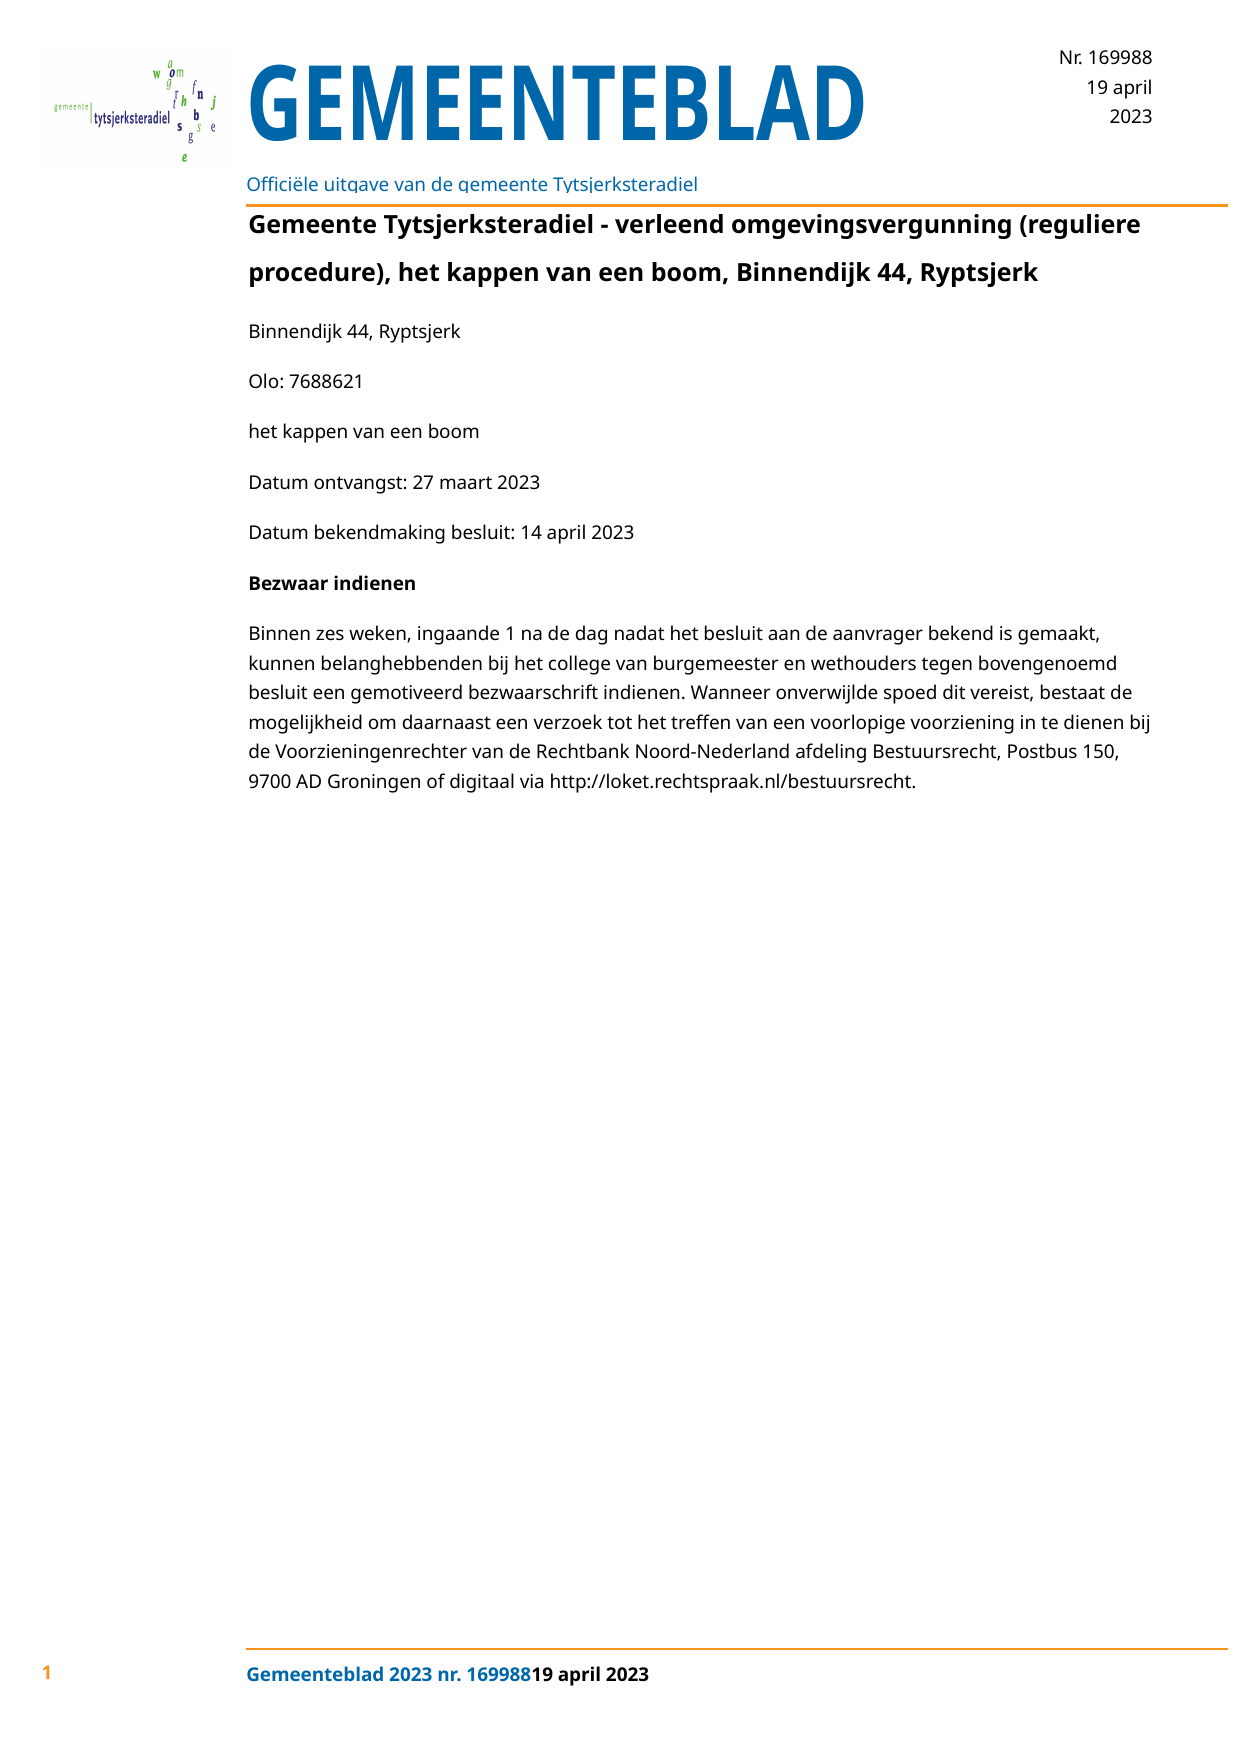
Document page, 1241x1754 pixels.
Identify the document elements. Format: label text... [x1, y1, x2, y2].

text Binnen zes weken, ingaande 1 na de dag nadat het besluit aan de aanvrager bekend is gemaakt, kunnen belanghebbenden bij het college van burgemeester en wethouders tegen bovengenoemd besluit een gemotiveerd bezwaarschrift indienen. Wanneer onverwijlde spoed dit vereist, bestaat de mogelijkheid om daarnaast een verzoek tot het treffen van een voorlopige voorziening in te dienen bij de Voorzieningenrechter van de Rechtbank Noord-Nederland afdeling Bestuursrecht, Postbus 150, 9700 AD Groningen of digitaal via http://loket.rechtspraak.nl/bestuursrecht. [248, 620, 1152, 794]
text Gemeente Tytsjerksteradiel - verleend omgevingsvergunning (reguliere procedure), het kappen van een boom, Binnendijk 44, Ryptsjerk [248, 207, 1152, 288]
text Bezwaar indienen [248, 570, 1152, 596]
text het kappen van een boom [248, 419, 1152, 444]
text Datum ontvangst: 27 maart 2023 [248, 469, 1152, 495]
text Datum bekendmaking besluit: 14 april 2023 [248, 519, 1152, 545]
picture [41, 47, 231, 172]
text Binnendijk 44, Ryptsjerk [248, 318, 1152, 344]
text Olo: 7688621 [248, 368, 1152, 394]
